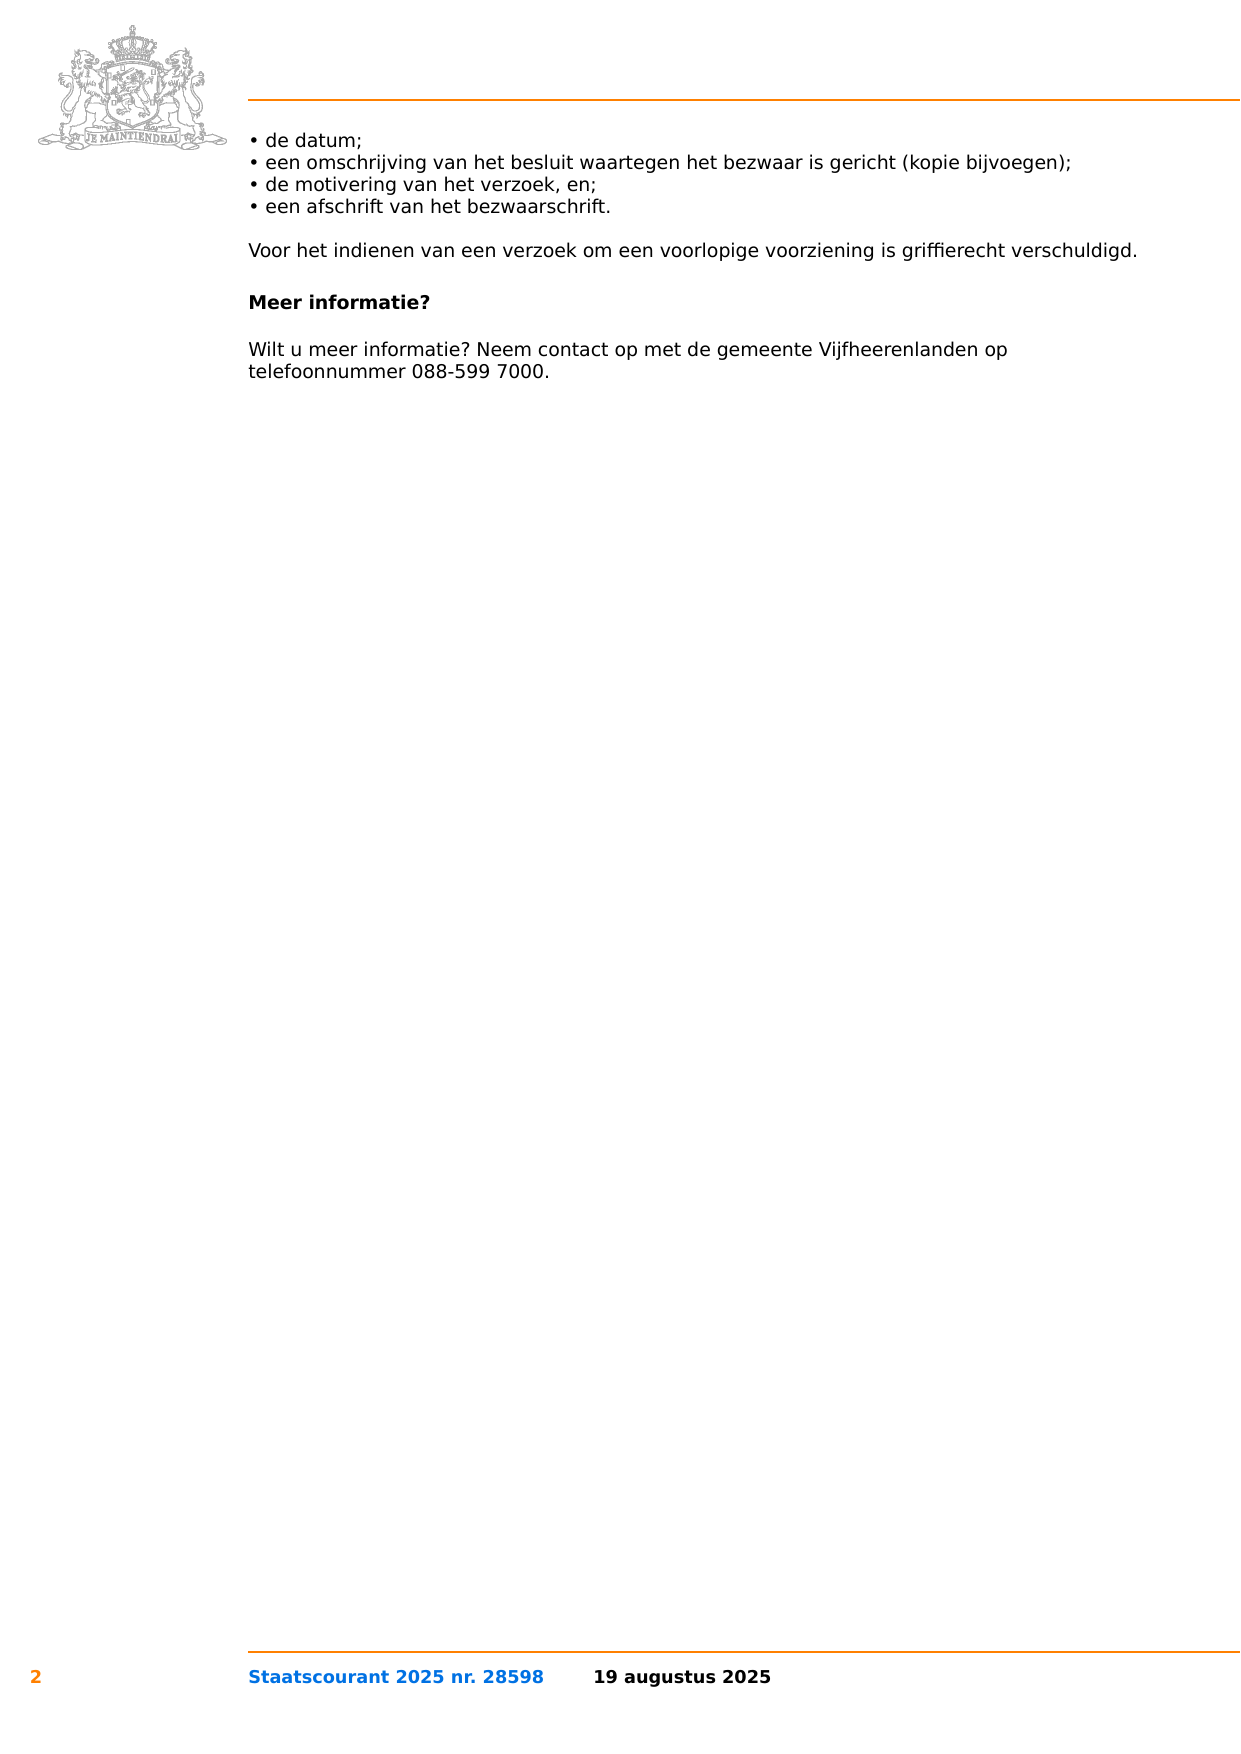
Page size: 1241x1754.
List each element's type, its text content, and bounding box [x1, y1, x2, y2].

text • de datum; [248, 130, 1163, 152]
text • een afschrift van het bezwaarschrift. [248, 196, 1163, 218]
text • een omschrijving van het besluit waartegen het bezwaar is gericht (kopie bijvoegen); [248, 152, 1163, 174]
subtitle Meer informatie? [248, 292, 1163, 314]
text Wilt u meer informatie? Neem contact op met de gemeente Vijfheerenlanden op telefoonnummer 088-599 7000. [248, 339, 1163, 383]
text • de motivering van het verzoek, en; [248, 174, 1163, 196]
picture [38, 25, 227, 150]
text Voor het indienen van een verzoek om een voorlopige voorziening is griffierecht verschuldigd. [248, 240, 1163, 262]
